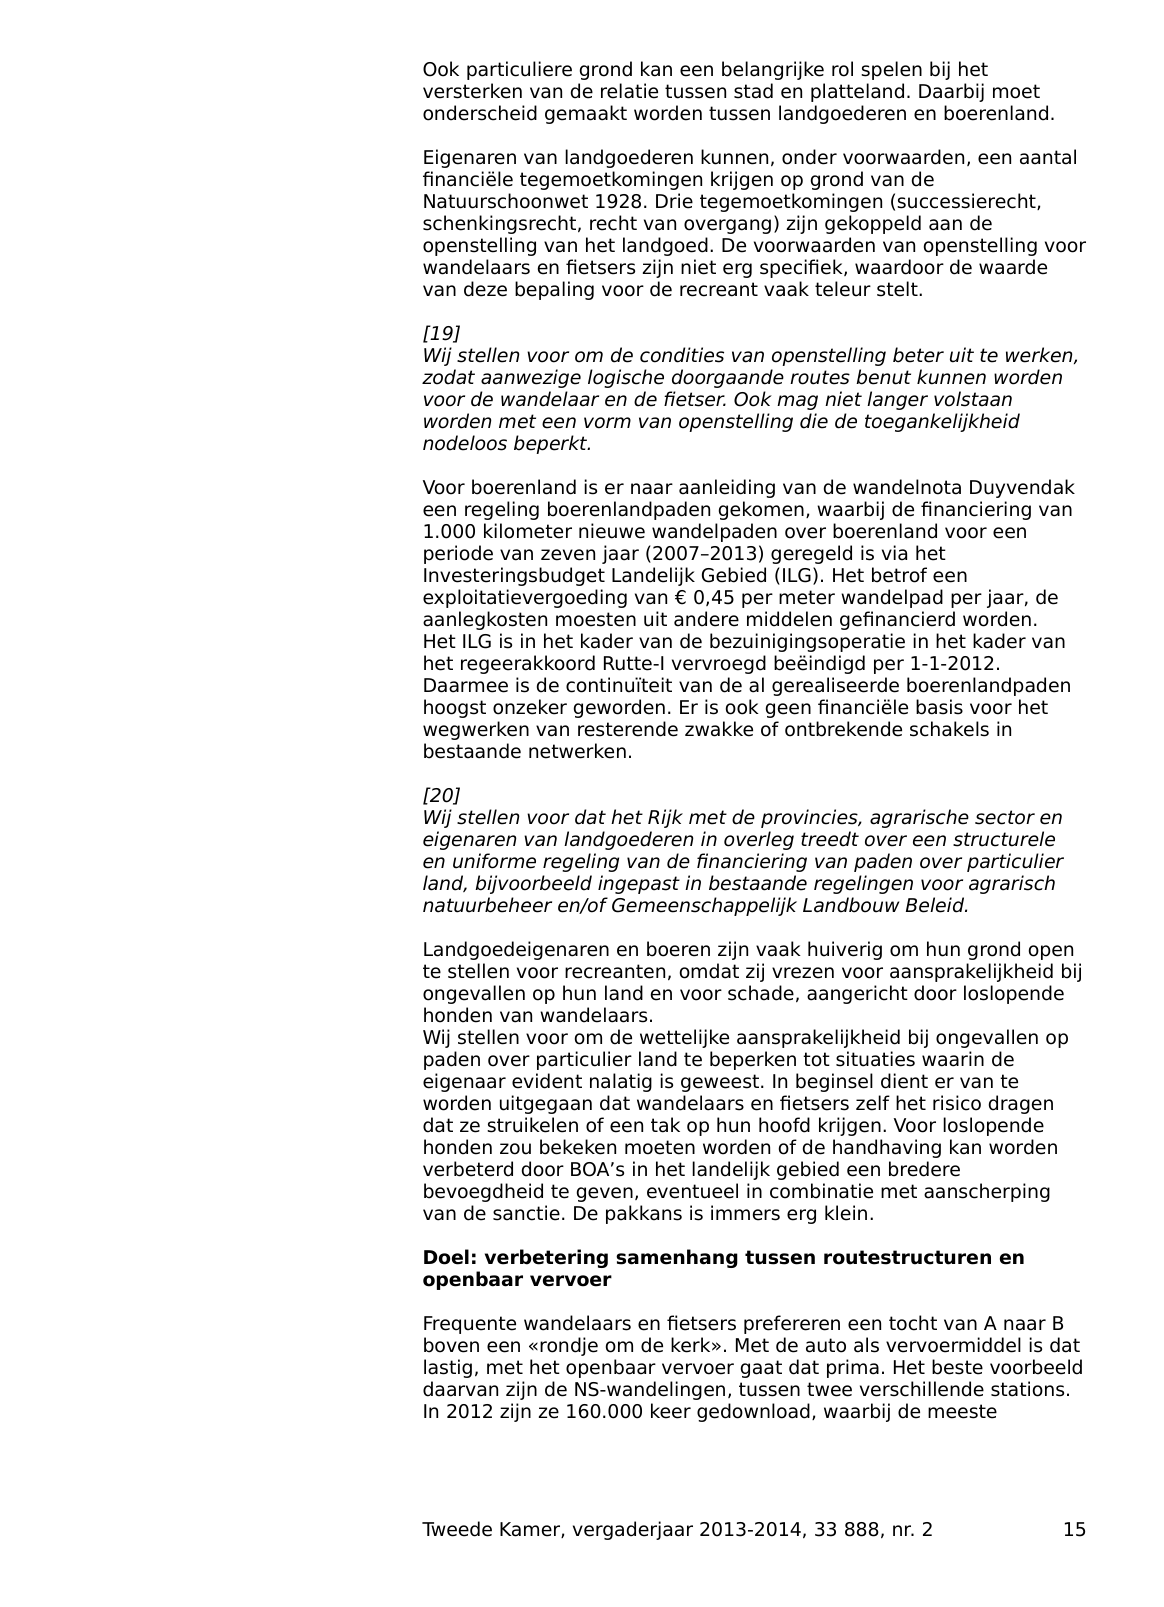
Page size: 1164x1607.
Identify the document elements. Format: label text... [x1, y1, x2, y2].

text Wij stellen voor om de wettelijke aansprakelijkheid bij ongevallen op paden over particulier land te beperken tot situaties waarin de eigenaar evident nalatig is geweest. In beginsel dient er van te worden uitgegaan dat wandelaars en fietsers zelf het risico dragen dat ze struikelen of een tak op hun hoofd krijgen. Voor loslopende honden zou bekeken moeten worden of de handhaving kan worden verbeterd door BOA’s in het landelijk gebied een bredere bevoegdheid te geven, eventueel in combinatie met aanscherping van de sanctie. De pakkans is immers erg klein. [422, 1027, 1087, 1225]
text Het ILG is in het kader van de bezuinigingsoperatie in het kader van het regeerakkoord Rutte-I vervroegd beëindigd per 1-1-2012. Daarmee is de continuïteit van de al gerealiseerde boerenlandpaden hoogst onzeker geworden. Er is ook geen financiële basis voor het wegwerken van resterende zwakke of ontbrekende schakels in bestaande netwerken. [422, 631, 1087, 763]
text [20] [422, 785, 1087, 807]
text Frequente wandelaars en fietsers prefereren een tocht van A naar B boven een «rondje om de kerk». Met de auto als vervoermiddel is dat lastig, met het openbaar vervoer gaat dat prima. Het beste voorbeeld daarvan zijn de NS-wandelingen, tussen twee verschillende stations. In 2012 zijn ze 160.000 keer gedownload, waarbij de meeste [422, 1313, 1087, 1423]
text Landgoedeigenaren en boeren zijn vaak huiverig om hun grond open te stellen voor recreanten, omdat zij vrezen voor aansprakelijkheid bij ongevallen op hun land en voor schade, aangericht door loslopende honden van wandelaars. [422, 939, 1087, 1027]
text Ook particuliere grond kan een belangrijke rol spelen bij het versterken van de relatie tussen stad en platteland. Daarbij moet onderscheid gemaakt worden tussen landgoederen en boerenland. [422, 59, 1087, 125]
text Eigenaren van landgoederen kunnen, onder voorwaarden, een aantal financiële tegemoetkomingen krijgen op grond van de Natuurschoonwet 1928. Drie tegemoetkomingen (successierecht, schenkingsrecht, recht van overgang) zijn gekoppeld aan de openstelling van het landgoed. De voorwaarden van openstelling voor wandelaars en fietsers zijn niet erg specifiek, waardoor de waarde van deze bepaling voor de recreant vaak teleur stelt. [422, 147, 1087, 301]
text [19] [422, 323, 1087, 345]
text Voor boerenland is er naar aanleiding van de wandelnota Duyvendak een regeling boerenlandpaden gekomen, waarbij de financiering van 1.000 kilometer nieuwe wandelpaden over boerenland voor een periode van zeven jaar (2007–2013) geregeld is via het Investeringsbudget Landelijk Gebied (ILG). Het betrof een exploitatievergoeding van € 0,45 per meter wandelpad per jaar, de aanlegkosten moesten uit andere middelen gefinancierd worden. [422, 477, 1087, 631]
text Wij stellen voor om de condities van openstelling beter uit te werken, zodat aanwezige logische doorgaande routes benut kunnen worden voor de wandelaar en de fietser. Ook mag niet langer volstaan worden met een vorm van openstelling die de toegankelijkheid nodeloos beperkt. [422, 345, 1087, 455]
subtitle Doel: verbetering samenhang tussen routestructuren en openbaar vervoer [422, 1247, 1087, 1291]
text Wij stellen voor dat het Rijk met de provincies, agrarische sector en eigenaren van landgoederen in overleg treedt over een structurele en uniforme regeling van de financiering van paden over particulier land, bijvoorbeeld ingepast in bestaande regelingen voor agrarisch natuurbeheer en/of Gemeenschappelijk Landbouw Beleid. [422, 807, 1087, 917]
